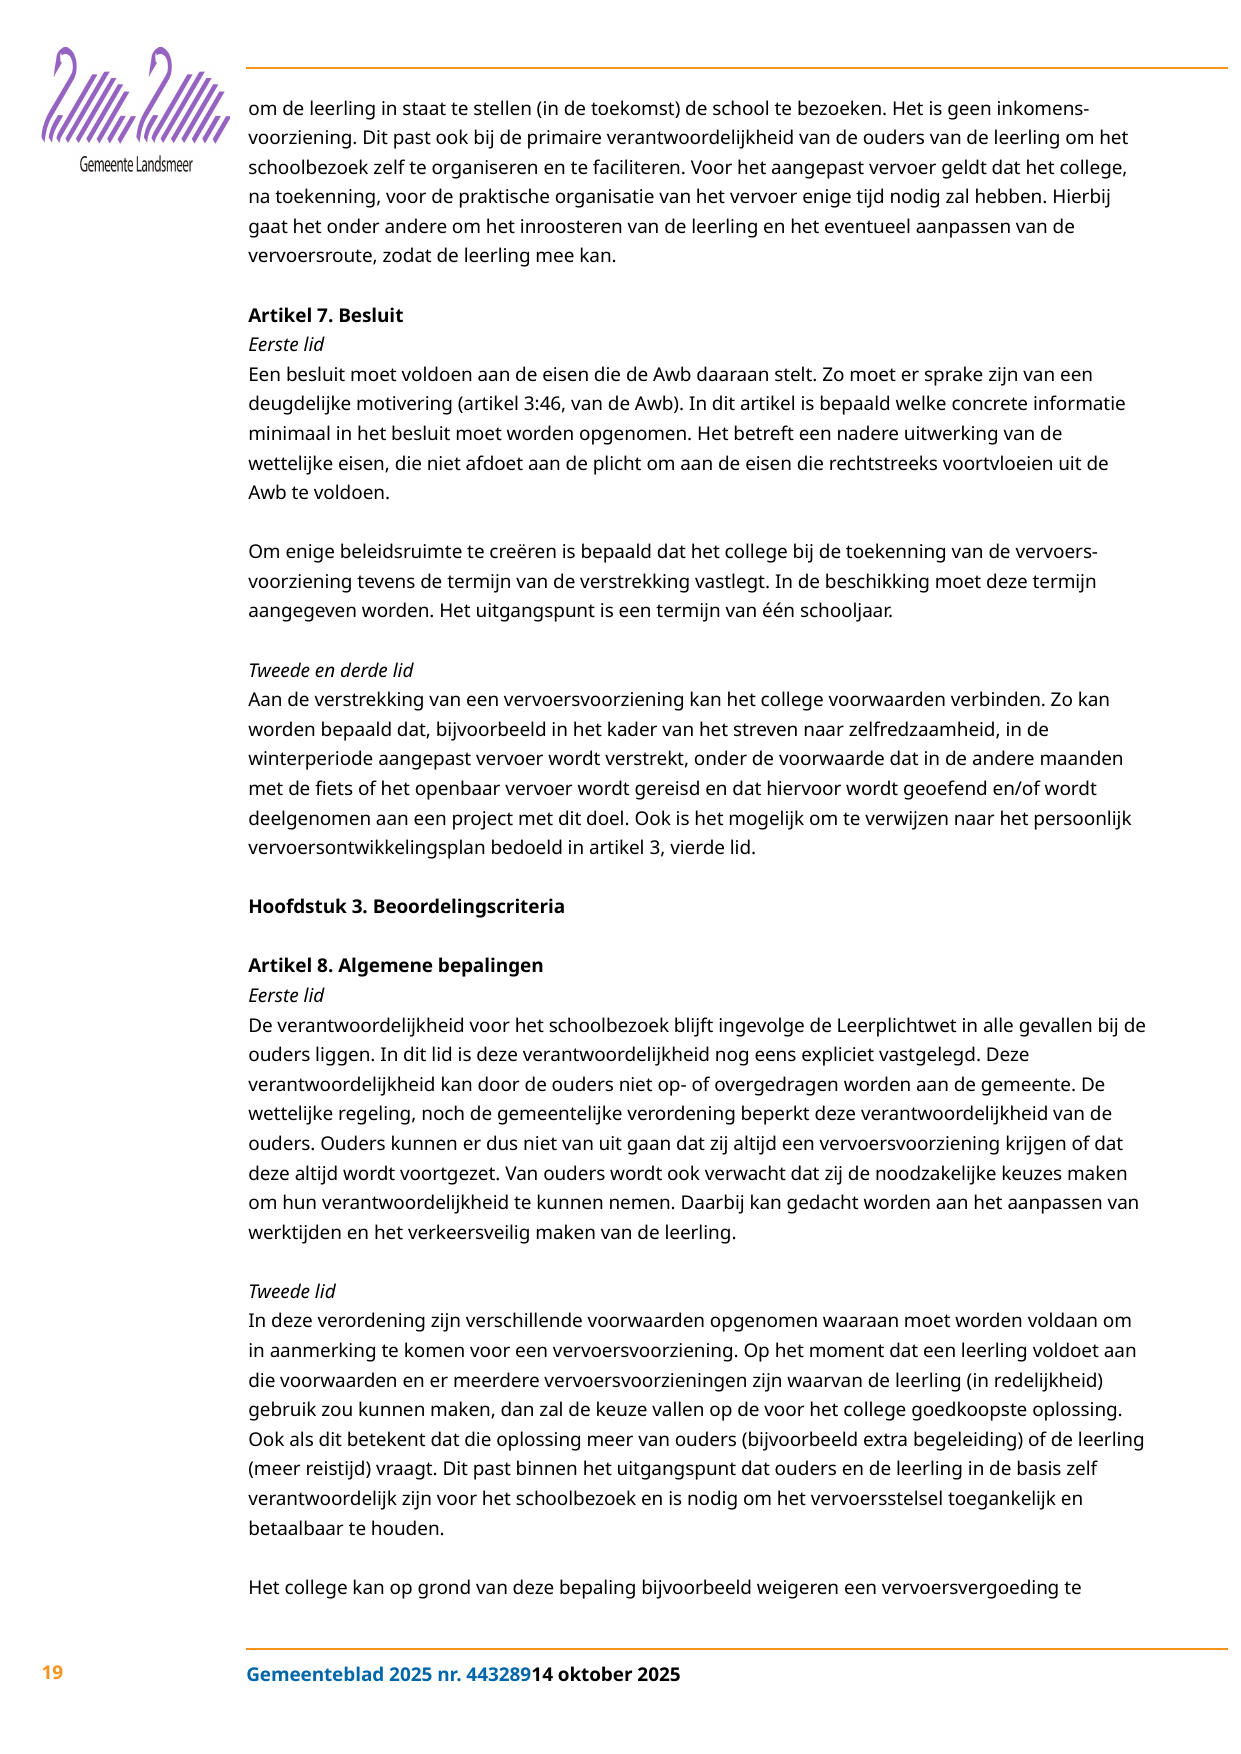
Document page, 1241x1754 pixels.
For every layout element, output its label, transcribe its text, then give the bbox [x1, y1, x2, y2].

picture [41, 47, 231, 172]
text Hoofdstuk 3. Beoordelingscriteria [248, 893, 1152, 919]
text Tweede lid [248, 1278, 1152, 1304]
text Een besluit moet voldoen aan de eisen die de Awb daaraan stelt. Zo moet er sprake zijn van een deugdelijke motivering (artikel 3:46, van de Awb). In dit artikel is bepaald welke concrete informatie minimaal in het besluit moet worden opgenomen. Het betreft een nadere uitwerking van de wettelijke eisen, die niet afdoet aan de plicht om aan de eisen die rechtstreeks voortvloeien uit de Awb te voldoen. [248, 361, 1152, 505]
text Artikel 7. Besluit [248, 302, 1152, 328]
text Om enige beleidsruimte te creëren is bepaald dat het college bij de toekenning van de vervoers-voorziening tevens de termijn van de verstrekking vastlegt. In de beschikking moet deze termijn aangegeven worden. Het uitgangspunt is een termijn van één schooljaar. [248, 538, 1152, 623]
text De verantwoordelijkheid voor het schoolbezoek blijft ingevolge de Leerplichtwet in alle gevallen bij de ouders liggen. In dit lid is deze verantwoordelijkheid nog eens expliciet vastgelegd. Deze verantwoordelijkheid kan door de ouders niet op- of overgedragen worden aan de gemeente. De wettelijke regeling, noch de gemeentelijke verordening beperkt deze verantwoordelijkheid van de ouders. Ouders kunnen er dus niet van uit gaan dat zij altijd een vervoersvoorziening krijgen of dat deze altijd wordt voortgezet. Van ouders wordt ook verwacht dat zij de noodzakelijke keuzes maken [248, 1012, 1152, 1186]
text Artikel 8. Algemene bepalingen [248, 953, 1152, 978]
text Tweede en derde lid [248, 657, 1152, 683]
text In deze verordening zijn verschillende voorwaarden opgenomen waaraan moet worden voldaan om in aanmerking te komen voor een vervoersvoorziening. Op het moment dat een leerling voldoet aan die voorwaarden en er meerdere vervoersvoorzieningen zijn waarvan de leerling (in redelijkheid) gebruik zou kunnen maken, dan zal de keuze vallen op de voor het college goedkoopste oplossing. Ook als dit betekent dat die oplossing meer van ouders (bijvoorbeeld extra begeleiding) of de leerling (meer reistijd) vraagt. Dit past binnen het uitgangspunt dat ouders en de leerling in de basis zelf verantwoordelijk zijn voor het schoolbezoek en is nodig om het vervoersstelsel toegankelijk en betaalbaar te houden. [248, 1308, 1152, 1541]
text Eerste lid [248, 331, 1152, 357]
text om hun verantwoordelijkheid te kunnen nemen. Daarbij kan gedacht worden aan het aanpassen van werktijden en het verkeersveilig maken van de leerling. [248, 1189, 1152, 1245]
text Aan de verstrekking van een vervoersvoorziening kan het college voorwaarden verbinden. Zo kan worden bepaald dat, bijvoorbeeld in het kader van het streven naar zelfredzaamheid, in de winterperiode aangepast vervoer wordt verstrekt, onder de voorwaarde dat in de andere maanden met de fiets of het openbaar vervoer wordt gereisd en dat hiervoor wordt geoefend en/of wordt deelgenomen aan een project met dit doel. Ook is het mogelijk om te verwijzen naar het persoonlijk vervoersontwikkelingsplan bedoeld in artikel 3, vierde lid. [248, 686, 1152, 860]
text om de leerling in staat te stellen (in de toekomst) de school te bezoeken. Het is geen inkomens-voorziening. Dit past ook bij de primaire verantwoordelijkheid van de ouders van de leerling om het schoolbezoek zelf te organiseren en te faciliteren. Voor het aangepast vervoer geldt dat het college, na toekenning, voor de praktische organisatie van het vervoer enige tijd nodig zal hebben. Hierbij gaat het onder andere om het inroosteren van de leerling en het eventueel aanpassen van de vervoersroute, zodat de leerling mee kan. [248, 95, 1152, 268]
text Eerste lid [248, 982, 1152, 1008]
text Het college kan op grond van deze bepaling bijvoorbeeld weigeren een vervoersvergoeding te [248, 1574, 1152, 1600]
